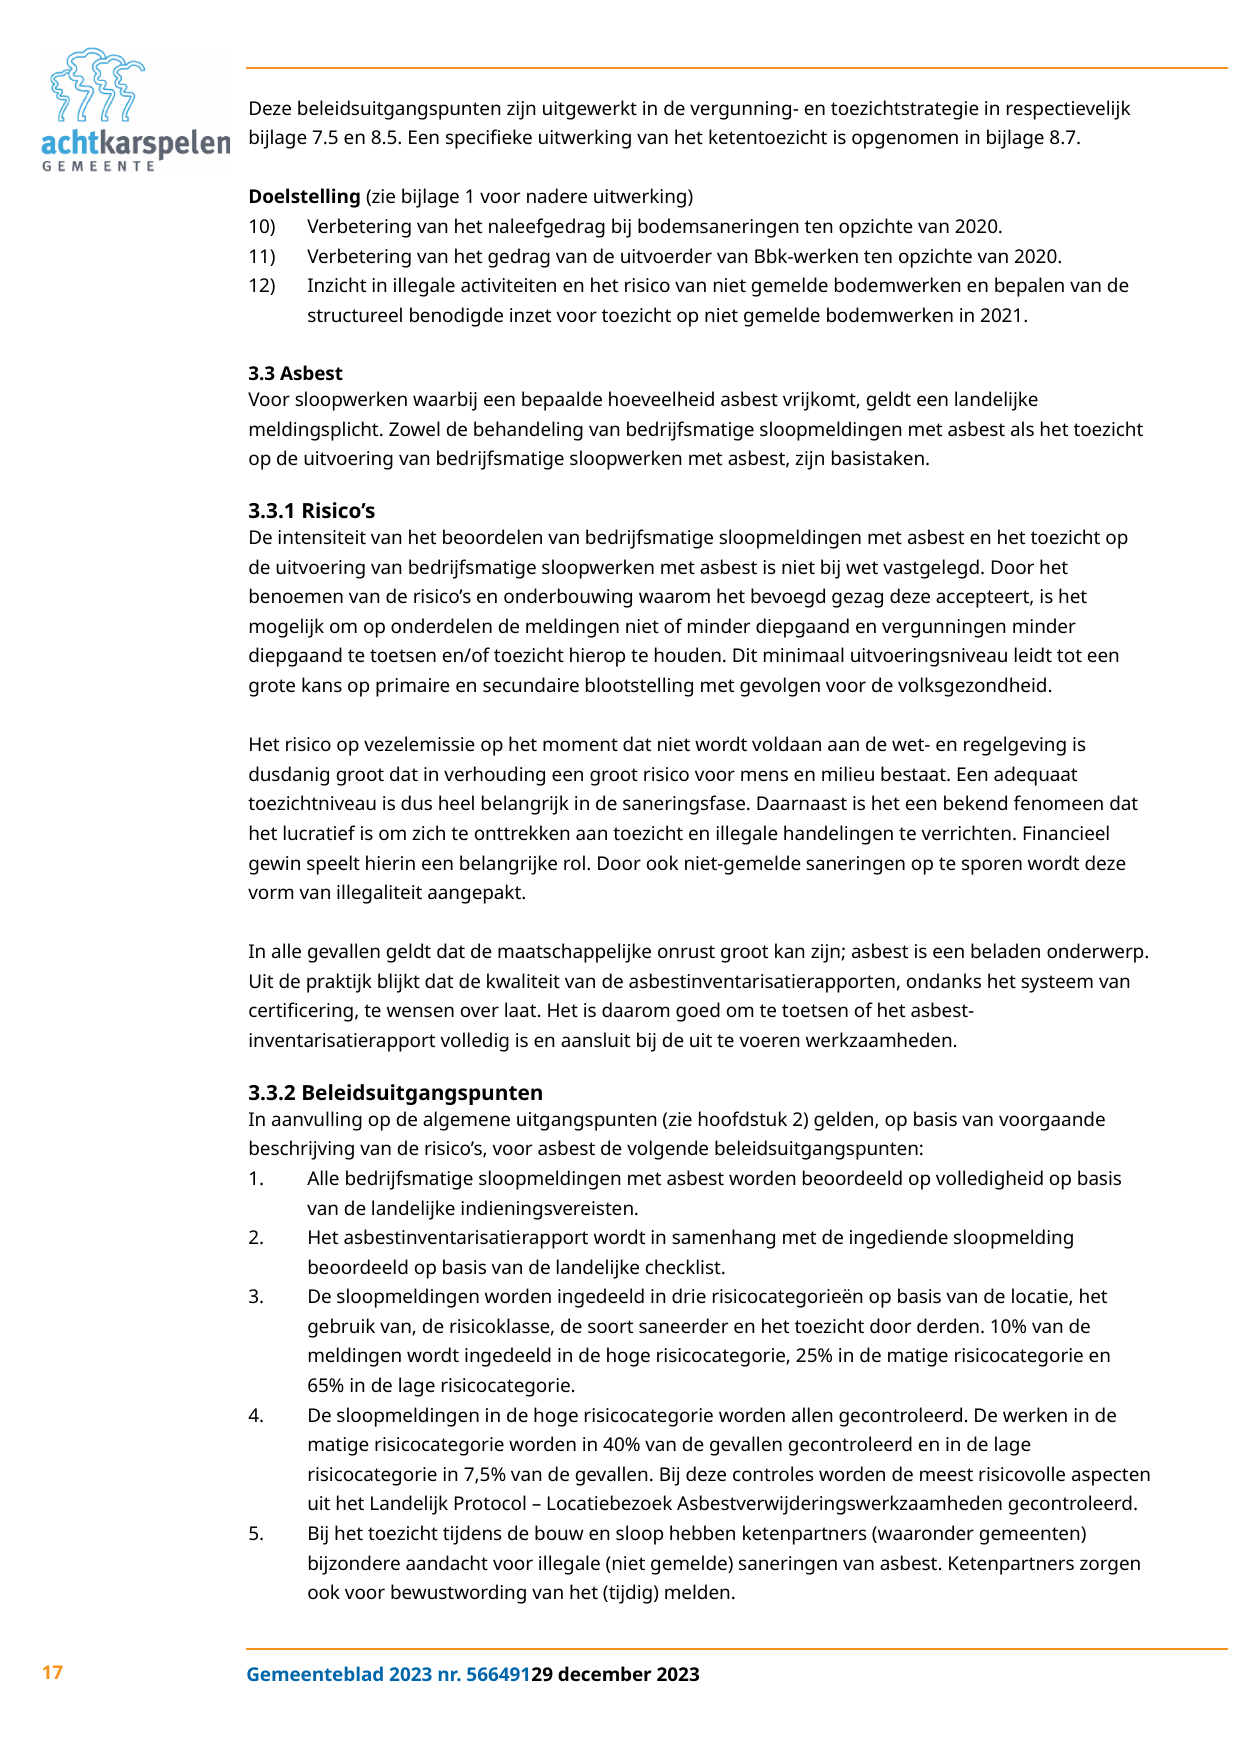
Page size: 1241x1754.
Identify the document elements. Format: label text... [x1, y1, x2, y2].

text Voor sloopwerken waarbij een bepaalde hoeveelheid asbest vrijkomt, geldt een landelijke meldingsplicht. Zowel de behandeling van bedrijfsmatige sloopmeldingen met asbest als het toezicht op de uitvoering van bedrijfsmatige sloopwerken met asbest, zijn basistaken. [248, 386, 1152, 471]
list De sloopmeldingen worden ingedeeld in drie risicocategorieën op basis van de locatie, het gebruik van, de risicoklasse, de soort saneerder en het toezicht door derden. 10% van de meldingen wordt ingedeeld in de hoge risicocategorie, 25% in de matige risicocategorie en 65% in de lage risicocategorie. [248, 1283, 1152, 1398]
text 3.3 Asbest [248, 361, 1152, 386]
list De sloopmeldingen in de hoge risicocategorie worden allen gecontroleerd. De werken in de matige risicocategorie worden in 40% van de gevallen gecontroleerd en in de lage risicocategorie in 7,5% van de gevallen. Bij deze controles worden de meest risicovolle aspecten uit het Landelijk Protocol – Locatiebezoek Asbestverwijderingswerkzaamheden gecontroleerd. [248, 1402, 1152, 1516]
text De intensiteit van het beoordelen van bedrijfsmatige sloopmeldingen met asbest en het toezicht op de uitvoering van bedrijfsmatige sloopwerken met asbest is niet bij wet vastgelegd. Door het benoemen van de risico’s en onderbouwing waarom het bevoegd gezag deze accepteert, is het mogelijk om op onderdelen de meldingen niet of minder diepgaand en vergunningen minder diepgaand te toetsen en/of toezicht hierop te houden. Dit minimaal uitvoeringsniveau leidt tot een grote kans op primaire en secundaire blootstelling met gevolgen voor de volksgezondheid. [248, 524, 1152, 698]
text Het risico op vezelemissie op het moment dat niet wordt voldaan aan de wet- en regelgeving is dusdanig groot dat in verhouding een groot risico voor mens en milieu bestaat. Een adequaat toezichtniveau is dus heel belangrijk in de saneringsfase. Daarnaast is het een bekend fenomeen dat het lucratief is om zich te onttrekken aan toezicht en illegale handelingen te verrichten. Financieel gewin speelt hierin een belangrijke rol. Door ook niet-gemelde saneringen op te sporen wordt deze vorm van illegaliteit aangepakt. [248, 731, 1152, 905]
list Alle bedrijfsmatige sloopmeldingen met asbest worden beoordeeld op volledigheid op basis van de landelijke indieningsvereisten. [248, 1165, 1152, 1221]
text In aanvulling op de algemene uitgangspunten (zie hoofdstuk 2) gelden, op basis van voorgaande beschrijving van de risico’s, voor asbest de volgende beleidsuitgangspunten: [248, 1106, 1152, 1161]
text 3.3.2 Beleidsuitgangspunten [248, 1078, 1152, 1106]
text 3.3.1 Risico’s [248, 496, 1152, 524]
list Bij het toezicht tijdens de bouw en sloop hebben ketenpartners (waaronder gemeenten) bijzondere aandacht voor illegale (niet gemelde) saneringen van asbest. Ketenpartners zorgen ook voor bewustwording van het (tijdig) melden. [248, 1520, 1152, 1605]
picture [41, 47, 231, 172]
table_header Doelstelling (zie bijlage 1 voor nadere uitwerking) Verbetering van het naleefgedrag bij bodemsaneringen ten opzichte van 2020. Verbetering van het gedrag van de uitvoerder van Bbk-werken ten opzichte van 2020. Inzicht in illegale activiteiten en het risico van niet gemelde bodemwerken en bepalen van de structureel benodigde inzet voor toezicht op niet gemelde bodemwerken in 2021. [248, 184, 1152, 328]
list Het asbestinventarisatierapport wordt in samenhang met de ingediende sloopmelding beoordeeld op basis van de landelijke checklist. [248, 1224, 1152, 1280]
text In alle gevallen geldt dat de maatschappelijke onrust groot kan zijn; asbest is een beladen onderwerp. Uit de praktijk blijkt dat de kwaliteit van de asbestinventarisatierapporten, ondanks het systeem van certificering, te wensen over laat. Het is daarom goed om te toetsen of het asbest- inventarisatierapport volledig is en aansluit bij de uit te voeren werkzaamheden. [248, 938, 1152, 1053]
text Deze beleidsuitgangspunten zijn uitgewerkt in de vergunning- en toezichtstrategie in respectievelijk bijlage 7.5 en 8.5. Een specifieke uitwerking van het ketentoezicht is opgenomen in bijlage 8.7. [248, 95, 1152, 150]
